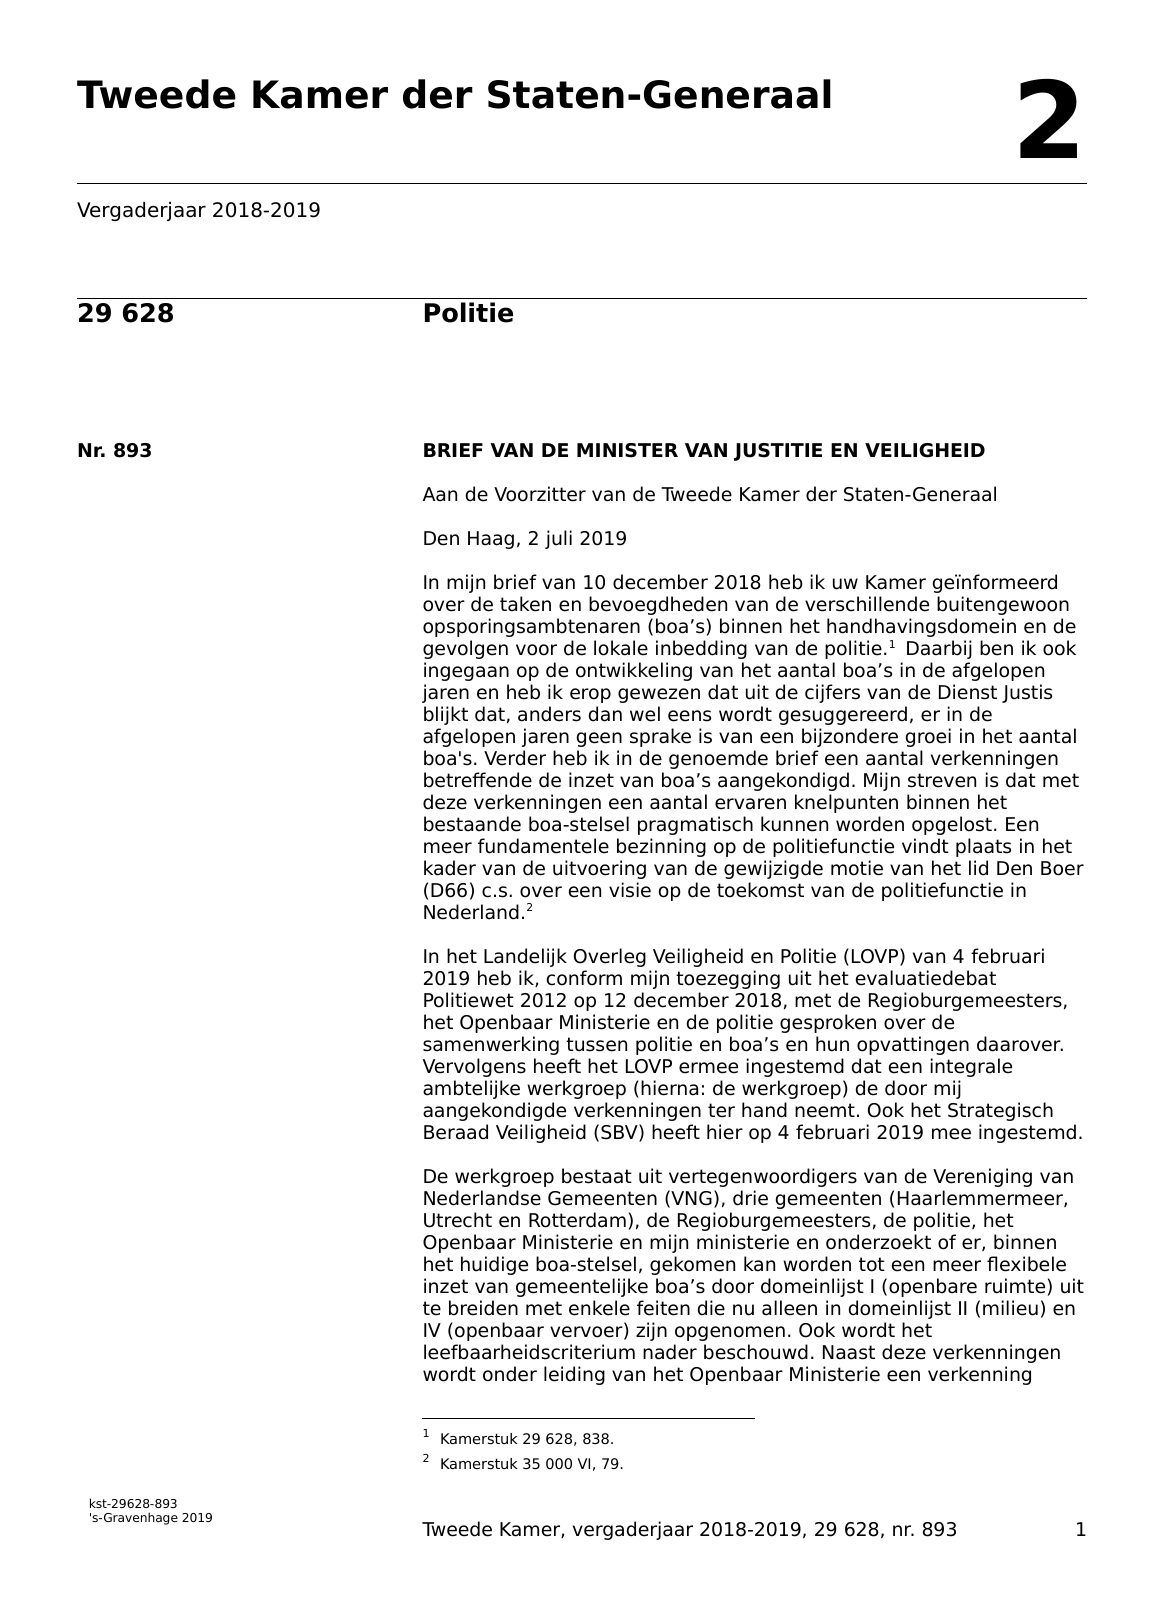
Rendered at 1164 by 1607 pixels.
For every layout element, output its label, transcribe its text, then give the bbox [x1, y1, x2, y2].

text kst-29628-893 [88, 1497, 323, 1511]
text In mijn brief van 10 december 2018 heb ik uw Kamer geïnformeerd over de taken en bevoegdheden van de verschillende buitengewoon opsporingsambtenaren (boa’s) binnen het handhavingsdomein en de gevolgen voor de lokale inbedding van de politie. Daarbij ben ik ook ingegaan op de ontwikkeling van het aantal boa’s in de afgelopen jaren en heb ik erop gewezen dat uit de cijfers van de Dienst Justis blijkt dat, anders dan wel eens wordt gesuggereerd, er in de afgelopen jaren geen sprake is van een bijzondere groei in het aantal boa's. Verder heb ik in de genoemde brief een aantal verkenningen betreffende de inzet van boa’s aangekondigd. Mijn streven is dat met deze verkenningen een aantal ervaren knelpunten binnen het bestaande boa-stelsel pragmatisch kunnen worden opgelost. Een meer fundamentele bezinning op de politiefunctie vindt plaats in het kader van de uitvoering van de gewijzigde motie van het lid Den Boer (D66) c.s. over een visie op de toekomst van de politiefunctie in Nederland. [422, 572, 1087, 924]
text In het Landelijk Overleg Veiligheid en Politie (LOVP) van 4 februari 2019 heb ik, conform mijn toezegging uit het evaluatiedebat Politiewet 2012 op 12 december 2018, met de Regioburgemeesters, het Openbaar Ministerie en de politie gesproken over de samenwerking tussen politie en boa’s en hun opvattingen daarover. Vervolgens heeft het LOVP ermee ingestemd dat een integrale ambtelijke werkgroep (hierna: de werkgroep) de door mij aangekondigde verkenningen ter hand neemt. Ook het Strategisch Beraad Veiligheid (SBV) heeft hier op 4 februari 2019 mee ingestemd. [422, 946, 1087, 1144]
subtitle 29 628 Politie [77, 299, 1087, 329]
text Kamerstuk 35 000 VI, 79. [422, 1452, 1087, 1474]
text Kamerstuk 29 628, 838. [422, 1427, 1087, 1449]
text Aan de Voorzitter van de Tweede Kamer der Staten-Generaal [422, 484, 1087, 506]
text De werkgroep bestaat uit vertegenwoordigers van de Vereniging van Nederlandse Gemeenten (VNG), drie gemeenten (Haarlemmermeer, Utrecht en Rotterdam), de Regioburgemeesters, de politie, het Openbaar Ministerie en mijn ministerie en onderzoekt of er, binnen het huidige boa-stelsel, gekomen kan worden tot een meer flexibele inzet van gemeentelijke boa’s door domeinlijst I (openbare ruimte) uit te breiden met enkele feiten die nu alleen in domeinlijst II (milieu) en IV (openbaar vervoer) zijn opgenomen. Ook wordt het leefbaarheidscriterium nader beschouwd. Naast deze verkenningen wordt onder leiding van het Openbaar Ministerie een verkenning [422, 1166, 1087, 1386]
table_cell Vergaderjaar 2018-2019 [77, 184, 1087, 298]
text 's-Gravenhage 2019 [88, 1511, 323, 1525]
table_header Tweede Kamer der Staten-Generaal [77, 59, 886, 183]
subtitle Nr. 893 BRIEF VAN DE MINISTER VAN JUSTITIE EN VEILIGHEID [77, 440, 1087, 462]
text Den Haag, 2 juli 2019 [422, 528, 1087, 550]
table_header 2 [886, 59, 1087, 183]
